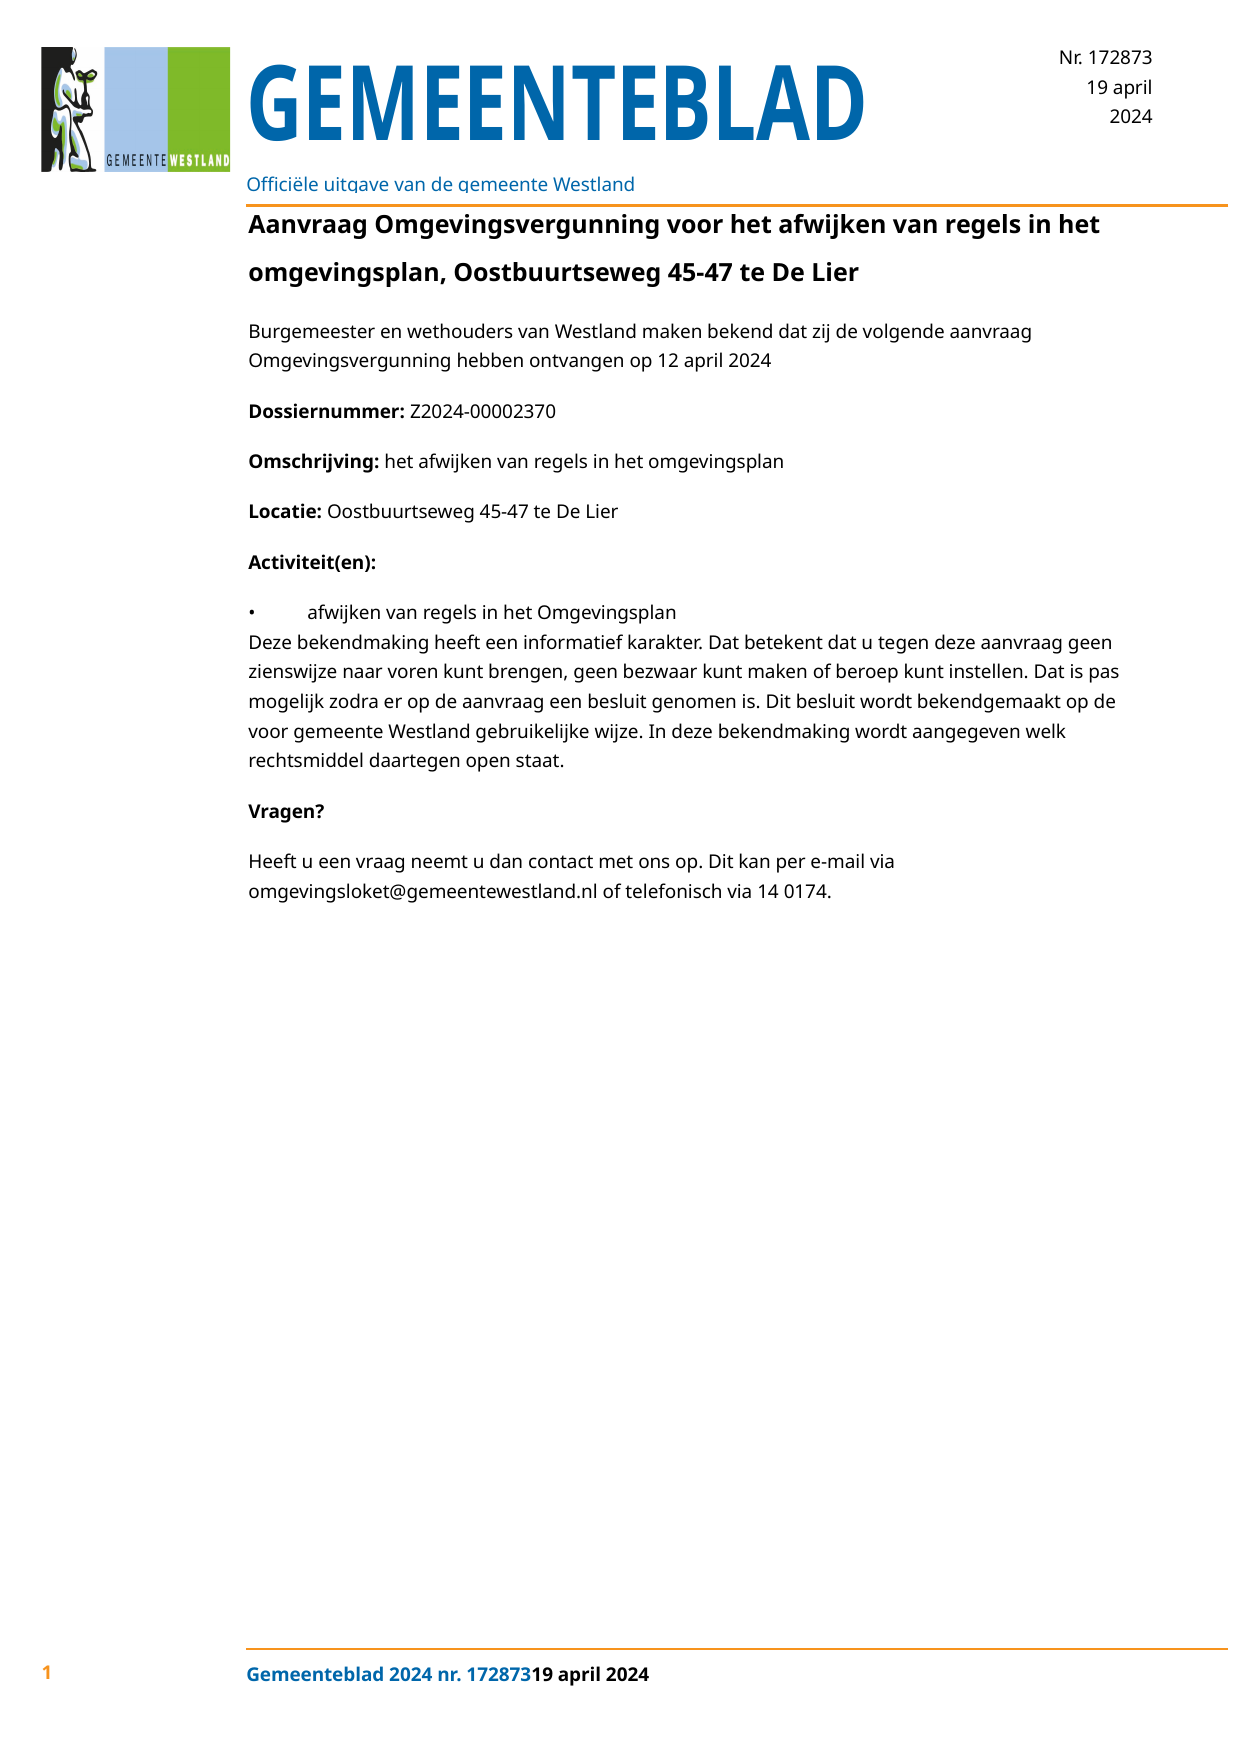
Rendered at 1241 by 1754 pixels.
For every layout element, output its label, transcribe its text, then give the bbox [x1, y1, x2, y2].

text Vragen? [248, 798, 1152, 824]
picture [41, 47, 231, 172]
text Burgemeester en wethouders van Westland maken bekend dat zij de volgende aanvraag Omgevingsvergunning hebben ontvangen op 12 april 2024 [248, 318, 1152, 373]
text Omschrijving: het afwijken van regels in het omgevingsplan [248, 448, 1152, 474]
text Aanvraag Omgevingsvergunning voor het afwijken van regels in het omgevingsplan, Oostbuurtseweg 45-47 te De Lier [248, 207, 1152, 288]
text Heeft u een vraag neemt u dan contact met ons op. Dit kan per e-mail via omgevingsloket@gemeentewestland.nl of telefonisch via 14 0174. [248, 848, 1152, 904]
text Locatie: Oostbuurtseweg 45-47 te De Lier [248, 499, 1152, 524]
list afwijken van regels in het Omgevingsplan [248, 599, 1152, 625]
text Deze bekendmaking heeft een informatief karakter. Dat betekent dat u tegen deze aanvraag geen zienswijze naar voren kunt brengen, geen bezwaar kunt maken of beroep kunt instellen. Dat is pas mogelijk zodra er op de aanvraag een besluit genomen is. Dit besluit wordt bekendgemaakt op de voor gemeente Westland gebruikelijke wijze. In deze bekendmaking wordt aangegeven welk rechtsmiddel daartegen open staat. [248, 629, 1152, 773]
text Dossiernummer: Z2024-00002370 [248, 398, 1152, 424]
text Activiteit(en): [248, 549, 1152, 575]
